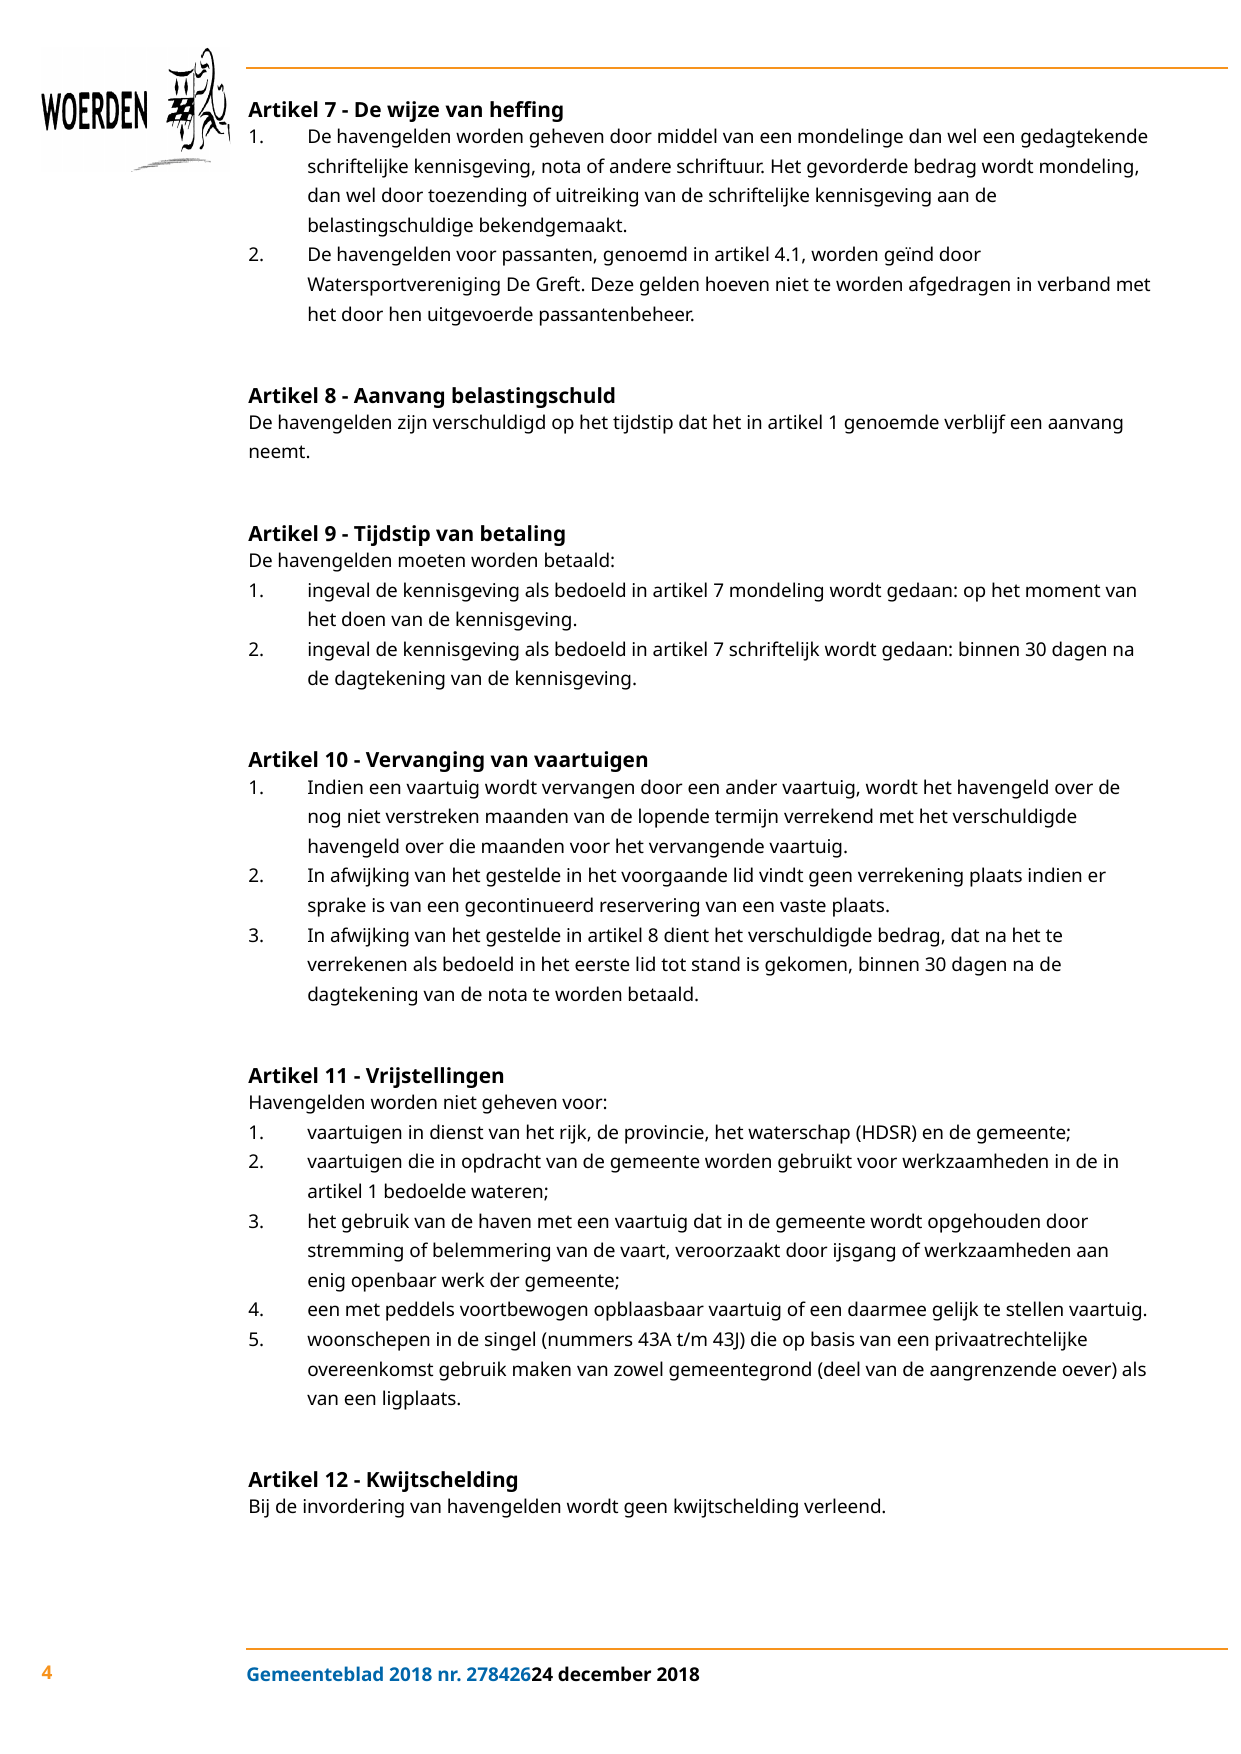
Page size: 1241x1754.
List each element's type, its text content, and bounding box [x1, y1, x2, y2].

list De havengelden worden geheven door middel van een mondelinge dan wel een gedagtekende schriftelijke kennisgeving, nota of andere schriftuur. Het gevorderde bedrag wordt mondeling, dan wel door toezending of uitreiking van de schriftelijke kennisgeving aan de belastingschuldige bekendgemaakt. [248, 123, 1152, 238]
list een met peddels voortbewogen opblaasbaar vaartuig of een daarmee gelijk te stellen vaartuig. [248, 1297, 1152, 1322]
list het gebruik van de haven met een vaartuig dat in de gemeente wordt opgehouden door stremming of belemmering van de vaart, veroorzaakt door ijsgang of werkzaamheden aan enig openbaar werk der gemeente; [248, 1208, 1152, 1293]
list In afwijking van het gestelde in artikel 8 dient het verschuldigde bedrag, dat na het te verrekenen als bedoeld in het eerste lid tot stand is gekomen, binnen 30 dagen na de dagtekening van de nota te worden betaald. [248, 922, 1152, 1007]
text De havengelden moeten worden betaald: [248, 547, 1152, 573]
list vaartuigen die in opdracht van de gemeente worden gebruikt voor werkzaamheden in de in artikel 1 bedoelde wateren; [248, 1149, 1152, 1204]
text Artikel 11 - Vrijstellingen [248, 1061, 1152, 1089]
picture [41, 47, 231, 172]
list ingeval de kennisgeving als bedoeld in artikel 7 schriftelijk wordt gedaan: binnen 30 dagen na de dagtekening van de kennisgeving. [248, 636, 1152, 691]
text Artikel 7 - De wijze van heffing [248, 95, 1152, 123]
list In afwijking van het gestelde in het voorgaande lid vindt geen verrekening plaats indien er sprake is van een gecontinueerd reservering van een vaste plaats. [248, 863, 1152, 918]
text Artikel 8 - Aanvang belastingschuld [248, 381, 1152, 409]
text Artikel 9 - Tijdstip van betaling [248, 519, 1152, 547]
text De havengelden zijn verschuldigd op het tijdstip dat het in artikel 1 genoemde verblijf een aanvang neemt. [248, 409, 1152, 464]
list vaartuigen in dienst van het rijk, de provincie, het waterschap (HDSR) en de gemeente; [248, 1119, 1152, 1145]
list woonschepen in de singel (nummers 43A t/m 43J) die op basis van een privaatrechtelijke overeenkomst gebruik maken van zowel gemeentegrond (deel van de aangrenzende oever) als van een ligplaats. [248, 1326, 1152, 1411]
list ingeval de kennisgeving als bedoeld in artikel 7 mondeling wordt gedaan: op het moment van het doen van de kennisgeving. [248, 577, 1152, 632]
text Artikel 12 - Kwijtschelding [248, 1465, 1152, 1494]
text Bij de invordering van havengelden wordt geen kwijtschelding verleend. [248, 1494, 1152, 1519]
text Artikel 10 - Vervanging van vaartuigen [248, 746, 1152, 774]
list Indien een vaartuig wordt vervangen door een ander vaartuig, wordt het havengeld over de nog niet verstreken maanden van de lopende termijn verrekend met het verschuldigde havengeld over die maanden voor het vervangende vaartuig. [248, 774, 1152, 859]
list De havengelden voor passanten, genoemd in artikel 4.1, worden geïnd door Watersportvereniging De Greft. Deze gelden hoeven niet te worden afgedragen in verband met het door hen uitgevoerde passantenbeheer. [248, 242, 1152, 326]
text Havengelden worden niet geheven voor: [248, 1089, 1152, 1115]
